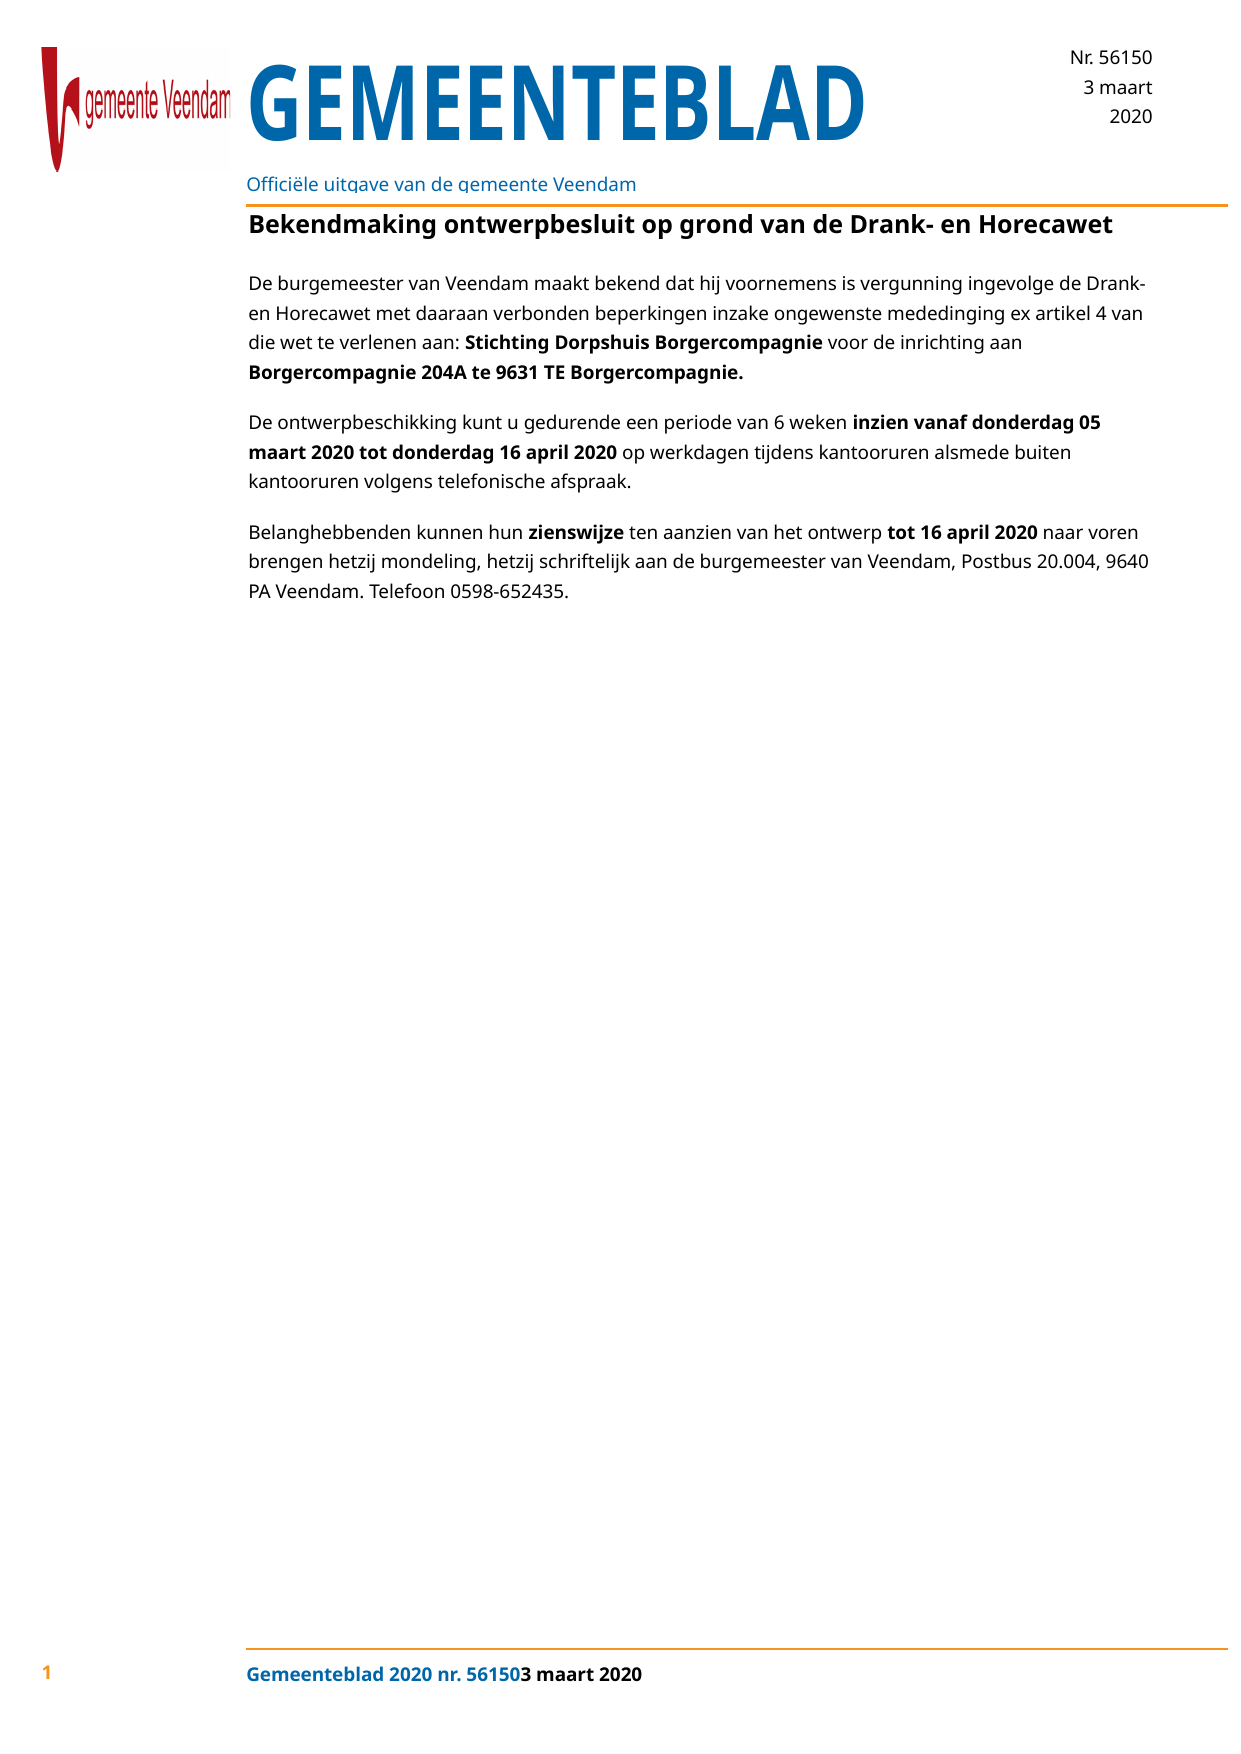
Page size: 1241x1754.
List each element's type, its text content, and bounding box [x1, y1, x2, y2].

text Bekendmaking ontwerpbesluit op grond van de Drank- en Horecawet [248, 207, 1152, 241]
text Belanghebbenden kunnen hun zienswijze ten aanzien van het ontwerp tot 16 april 2020 naar voren brengen hetzij mondeling, hetzij schriftelijk aan de burgemeester van Veendam, Postbus 20.004, 9640 PA Veendam. Telefoon 0598-652435. [248, 519, 1152, 604]
picture [41, 47, 231, 172]
text De ontwerpbeschikking kunt u gedurende een periode van 6 weken inzien vanaf donderdag 05 maart 2020 tot donderdag 16 april 2020 op werkdagen tijdens kantooruren alsmede buiten kantooruren volgens telefonische afspraak. [248, 409, 1152, 494]
text De burgemeester van Veendam maakt bekend dat hij voornemens is vergunning ingevolge de Drank- en Horecawet met daaraan verbonden beperkingen inzake ongewenste mededinging ex artikel 4 van die wet te verlenen aan: Stichting Dorpshuis Borgercompagnie voor de inrichting aan Borgercompagnie 204A te 9631 TE Borgercompagnie. [248, 270, 1152, 385]
